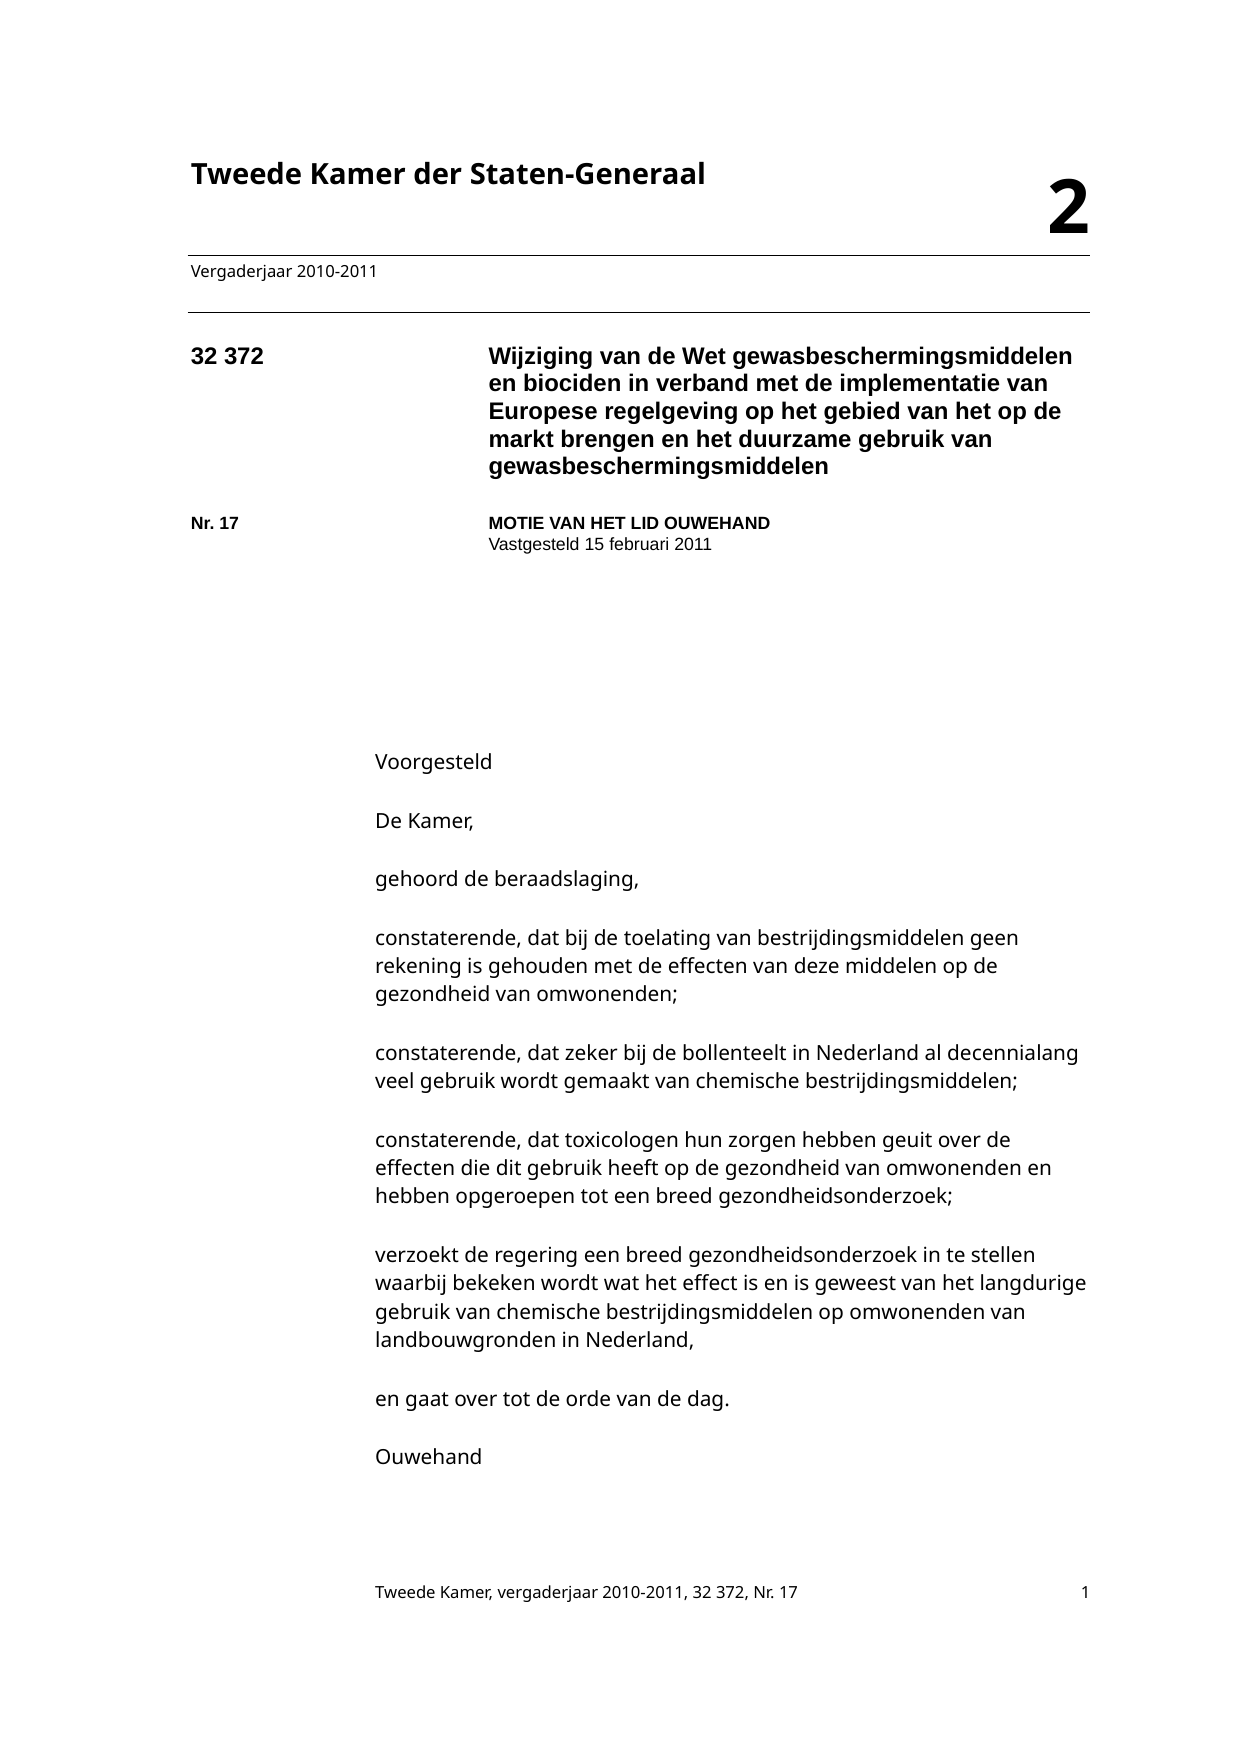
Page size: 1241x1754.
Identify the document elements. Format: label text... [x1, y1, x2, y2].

table_cell Nr. 17 [188, 510, 485, 629]
text gehoord de beraadslaging, [375, 864, 1090, 893]
text Voorgesteld [375, 747, 1090, 776]
text verzoekt de regering een breed gezondheidsonderzoek in te stellen waarbij bekeken wordt wat het effect is en is geweest van het langdurige gebruik van chemische bestrijdingsmiddelen op omwonenden van landbouwgronden in Nederland, [375, 1240, 1090, 1354]
table_cell Vergaderjaar 2010-2011 [188, 256, 485, 312]
text Ouwehand [375, 1442, 1090, 1471]
table_cell 32 372 [188, 339, 485, 510]
table_cell [188, 313, 485, 339]
text constaterende, dat zeker bij de bollenteelt in Nederland al decennialang veel gebruik wordt gemaakt van chemische bestrijdingsmiddelen; [375, 1038, 1090, 1095]
text en gaat over tot de orde van de dag. [375, 1384, 1090, 1412]
table_cell MOTIE VAN HET LID OUWEHAND Vastgesteld 15 februari 2011 [485, 510, 1090, 629]
table_header Tweede Kamer der Staten-Generaal [188, 150, 909, 255]
text constaterende, dat bij de toelating van bestrijdingsmiddelen geen rekening is gehouden met de effecten van deze middelen op de gezondheid van omwonenden; [375, 923, 1090, 1008]
table_header 2 [910, 150, 1090, 255]
table_cell Wijziging van de Wet gewasbeschermingsmiddelen en biociden in verband met de implementatie van Europese regelgeving op het gebied van het op de markt brengen en het duurzame gebruik van gewasbeschermingsmiddelen [485, 339, 1090, 510]
text constaterende, dat toxicologen hun zorgen hebben geuit over de effecten die dit gebruik heeft op de gezondheid van omwonenden en hebben opgeroepen tot een breed gezondheidsonderzoek; [375, 1125, 1090, 1210]
text De Kamer, [375, 806, 1090, 834]
table_cell [485, 256, 1090, 312]
table_cell [485, 313, 1090, 339]
